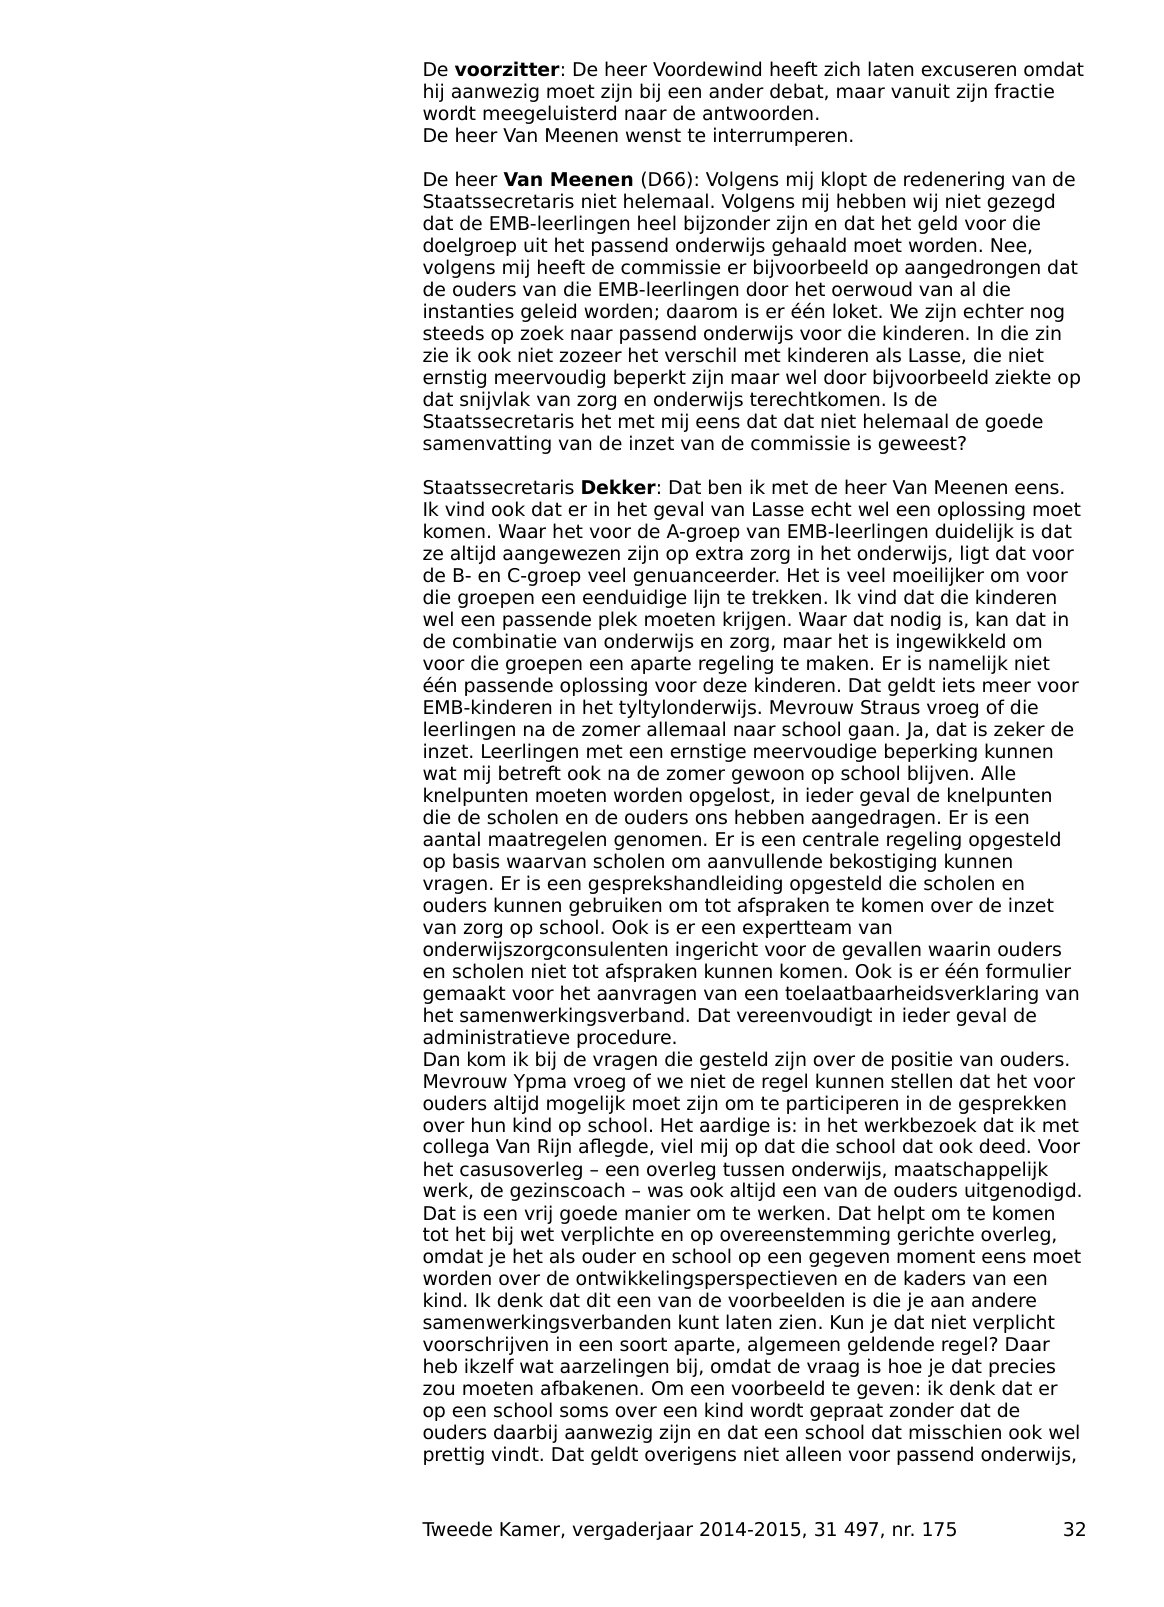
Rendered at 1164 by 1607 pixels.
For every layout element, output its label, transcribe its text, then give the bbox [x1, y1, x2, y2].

text Dan kom ik bij de vragen die gesteld zijn over de positie van ouders. Mevrouw Ypma vroeg of we niet de regel kunnen stellen dat het voor ouders altijd mogelijk moet zijn om te participeren in de gesprekken over hun kind op school. Het aardige is: in het werkbezoek dat ik met collega Van Rijn aflegde, viel mij op dat die school dat ook deed. Voor het casusoverleg – een overleg tussen onderwijs, maatschappelijk werk, de gezinscoach – was ook altijd een van de ouders uitgenodigd. Dat is een vrij goede manier om te werken. Dat helpt om te komen tot het bij wet verplichte en op overeenstemming gerichte overleg, omdat je het als ouder en school op een gegeven moment eens moet worden over de ontwikkelingsperspectieven en de kaders van een kind. Ik denk dat dit een van de voorbeelden is die je aan andere samenwerkingsverbanden kunt laten zien. Kun je dat niet verplicht voorschrijven in een soort aparte, algemeen geldende regel? Daar heb ikzelf wat aarzelingen bij, omdat de vraag is hoe je dat precies zou moeten afbakenen. Om een voorbeeld te geven: ik denk dat er op een school soms over een kind wordt gepraat zonder dat de ouders daarbij aanwezig zijn en dat een school dat misschien ook wel prettig vindt. Dat geldt overigens niet alleen voor passend onderwijs, [422, 1048, 1087, 1466]
text De heer Van Meenen (D66): Volgens mij klopt de redenering van de Staatssecretaris niet helemaal. Volgens mij hebben wij niet gezegd dat de EMB-leerlingen heel bijzonder zijn en dat het geld voor die doelgroep uit het passend onderwijs gehaald moet worden. Nee, volgens mij heeft de commissie er bijvoorbeeld op aangedrongen dat de ouders van die EMB-leerlingen door het oerwoud van al die instanties geleid worden; daarom is er één loket. We zijn echter nog steeds op zoek naar passend onderwijs voor die kinderen. In die zin zie ik ook niet zozeer het verschil met kinderen als Lasse, die niet ernstig meervoudig beperkt zijn maar wel door bijvoorbeeld ziekte op dat snijvlak van zorg en onderwijs terechtkomen. Is de Staatssecretaris het met mij eens dat dat niet helemaal de goede samenvatting van de inzet van de commissie is geweest? [422, 169, 1087, 455]
text Staatssecretaris Dekker: Dat ben ik met de heer Van Meenen eens. Ik vind ook dat er in het geval van Lasse echt wel een oplossing moet komen. Waar het voor de A-groep van EMB-leerlingen duidelijk is dat ze altijd aangewezen zijn op extra zorg in het onderwijs, ligt dat voor de B- en C-groep veel genuanceerder. Het is veel moeilijker om voor die groepen een eenduidige lijn te trekken. Ik vind dat die kinderen wel een passende plek moeten krijgen. Waar dat nodig is, kan dat in de combinatie van onderwijs en zorg, maar het is ingewikkeld om voor die groepen een aparte regeling te maken. Er is namelijk niet één passende oplossing voor deze kinderen. Dat geldt iets meer voor EMB-kinderen in het tyltylonderwijs. Mevrouw Straus vroeg of die leerlingen na de zomer allemaal naar school gaan. Ja, dat is zeker de inzet. Leerlingen met een ernstige meervoudige beperking kunnen wat mij betreft ook na de zomer gewoon op school blijven. Alle knelpunten moeten worden opgelost, in ieder geval de knelpunten die de scholen en de ouders ons hebben aangedragen. Er is een aantal maatregelen genomen. Er is een centrale regeling opgesteld op basis waarvan scholen om aanvullende bekostiging kunnen vragen. Er is een gesprekshandleiding opgesteld die scholen en ouders kunnen gebruiken om tot afspraken te komen over de inzet van zorg op school. Ook is er een expertteam van onderwijszorgconsulenten ingericht voor de gevallen waarin ouders en scholen niet tot afspraken kunnen komen. Ook is er één formulier gemaakt voor het aanvragen van een toelaatbaarheidsverklaring van het samenwerkingsverband. Dat vereenvoudigt in ieder geval de administratieve procedure. [422, 477, 1087, 1048]
text De voorzitter: De heer Voordewind heeft zich laten excuseren omdat hij aanwezig moet zijn bij een ander debat, maar vanuit zijn fractie wordt meegeluisterd naar de antwoorden. [422, 59, 1087, 125]
text De heer Van Meenen wenst te interrumperen. [422, 125, 1087, 147]
